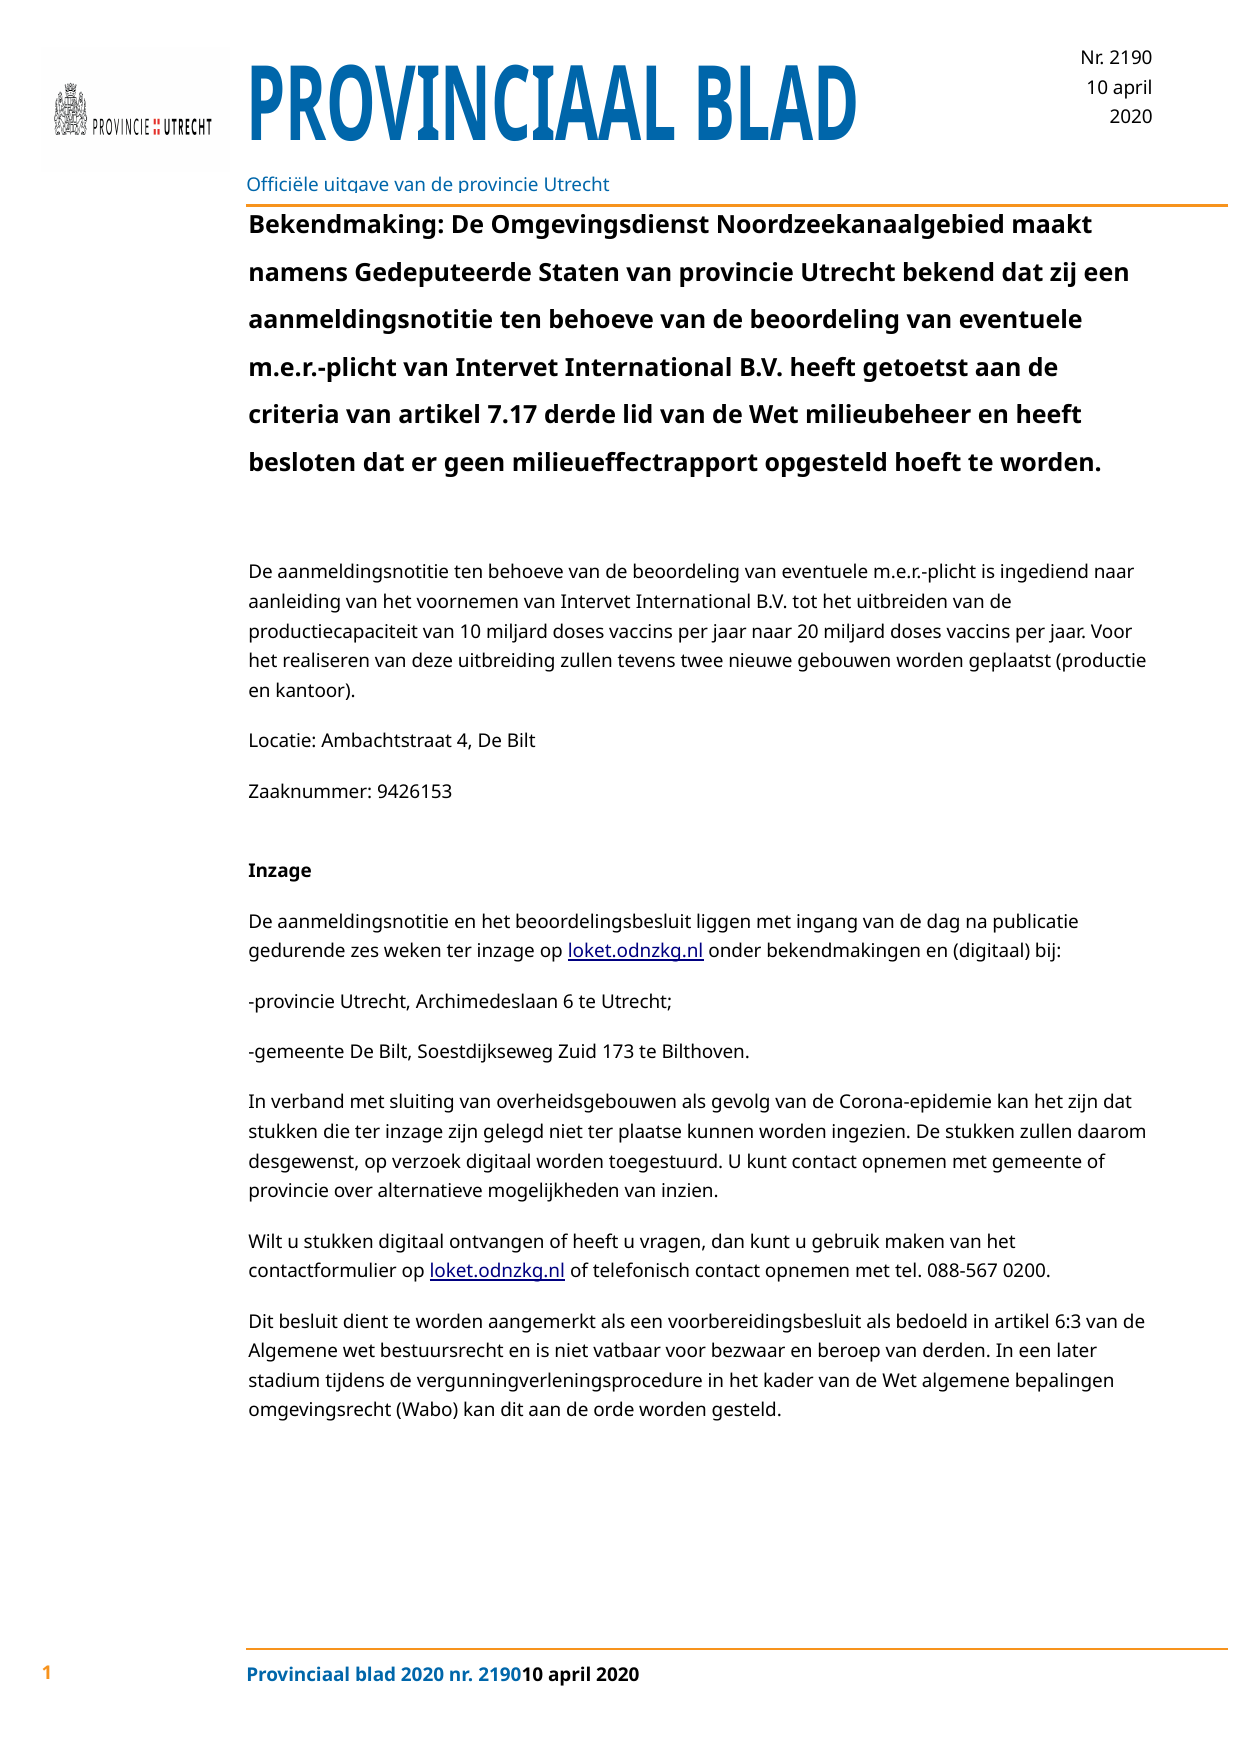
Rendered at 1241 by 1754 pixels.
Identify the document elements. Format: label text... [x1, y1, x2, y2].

text De aanmeldingsnotitie ten behoeve van de beoordeling van eventuele m.e.r.-plicht is ingediend naar aanleiding van het voornemen van Intervet International B.V. tot het uitbreiden van de productiecapaciteit van 10 miljard doses vaccins per jaar naar 20 miljard doses vaccins per jaar. Voor het realiseren van deze uitbreiding zullen tevens twee nieuwe gebouwen worden geplaatst (productie en kantoor). [248, 559, 1152, 703]
text -provincie Utrecht, Archimedeslaan 6 te Utrecht; [248, 988, 1152, 1013]
text In verband met sluiting van overheidsgebouwen als gevolg van de Corona-epidemie kan het zijn dat stukken die ter inzage zijn gelegd niet ter plaatse kunnen worden ingezien. De stukken zullen daarom desgewenst, op verzoek digitaal worden toegestuurd. U kunt contact opnemen met gemeente of provincie over alternatieve mogelijkheden van inzien. [248, 1089, 1152, 1203]
text De aanmeldingsnotitie en het beoordelingsbesluit liggen met ingang van de dag na publicatie gedurende zes weken ter inzage op loket.odnzkg.nl onder bekendmakingen en (digitaal) bij: [248, 908, 1152, 963]
text Wilt u stukken digitaal ontvangen of heeft u vragen, dan kunt u gebruik maken van het contactformulier op loket.odnzkg.nl of telefonisch contact opnemen met tel. 088-567 0200. [248, 1228, 1152, 1283]
text Dit besluit dient te worden aangemerkt als een voorbereidingsbesluit als bedoeld in artikel 6:3 van de Algemene wet bestuursrecht en is niet vatbaar voor bezwaar en beroep van derden. In een later stadium tijdens de vergunningverleningsprocedure in het kader van de Wet algemene bepalingen omgevingsrecht (Wabo) kan dit aan de orde worden gesteld. [248, 1308, 1152, 1422]
text Bekendmaking: De Omgevingsdienst Noordzeekanaalgebied maakt namens Gedeputeerde Staten van provincie Utrecht bekend dat zij een aanmeldingsnotitie ten behoeve van de beoordeling van eventuele m.e.r.-plicht van Intervet International B.V. heeft getoetst aan de criteria van artikel 7.17 derde lid van de Wet milieubeheer en heeft besloten dat er geen milieueffectrapport opgesteld hoeft te worden. [248, 207, 1152, 479]
text Locatie: Ambachtstraat 4, De Bilt [248, 727, 1152, 753]
text Inzage [248, 857, 1152, 883]
text -gemeente De Bilt, Soestdijkseweg Zuid 173 te Bilthoven. [248, 1038, 1152, 1064]
picture [41, 47, 231, 172]
text Zaaknummer: 9426153 [248, 778, 1152, 804]
table_header [248, 829, 1152, 854]
